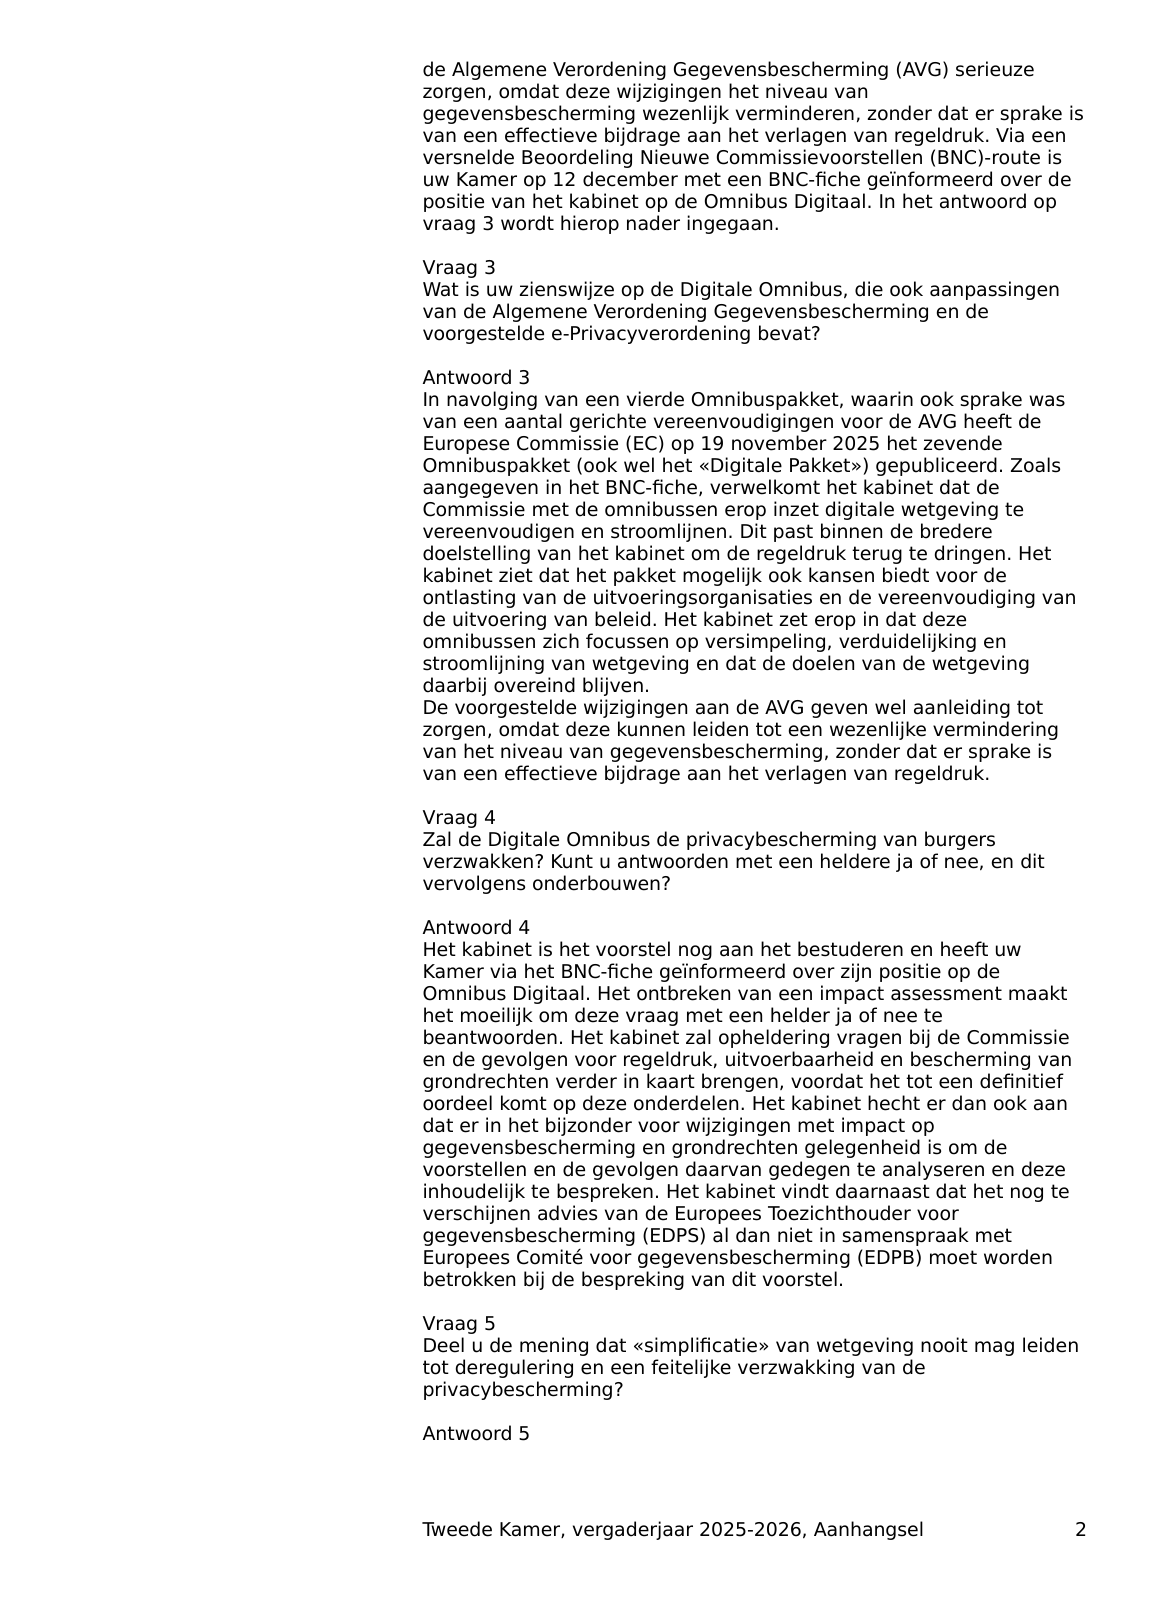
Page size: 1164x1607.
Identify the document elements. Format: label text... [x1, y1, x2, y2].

text Vraag 5 [422, 1313, 1087, 1335]
text Zal de Digitale Omnibus de privacybescherming van burgers verzwakken? Kunt u antwoorden met een heldere ja of nee, en dit vervolgens onderbouwen? [422, 829, 1087, 895]
text In navolging van een vierde Omnibuspakket, waarin ook sprake was van een aantal gerichte vereenvoudigingen voor de AVG heeft de Europese Commissie (EC) op 19 november 2025 het zevende Omnibuspakket (ook wel het «Digitale Pakket») gepubliceerd. Zoals aangegeven in het BNC-fiche, verwelkomt het kabinet dat de Commissie met de omnibussen erop inzet digitale wetgeving te vereenvoudigen en stroomlijnen. Dit past binnen de bredere doelstelling van het kabinet om de regeldruk terug te dringen. Het kabinet ziet dat het pakket mogelijk ook kansen biedt voor de ontlasting van de uitvoeringsorganisaties en de vereenvoudiging van de uitvoering van beleid. Het kabinet zet erop in dat deze omnibussen zich focussen op versimpeling, verduidelijking en stroomlijning van wetgeving en dat de doelen van de wetgeving daarbij overeind blijven. [422, 389, 1087, 697]
text Antwoord 5 [422, 1423, 1087, 1445]
text Wat is uw zienswijze op de Digitale Omnibus, die ook aanpassingen van de Algemene Verordening Gegevensbescherming en de voorgestelde e-Privacyverordening bevat? [422, 279, 1087, 345]
text Deel u de mening dat «simplificatie» van wetgeving nooit mag leiden tot deregulering en een feitelijke verzwakking van de privacybescherming? [422, 1335, 1087, 1401]
text De voorgestelde wijzigingen aan de AVG geven wel aanleiding tot zorgen, omdat deze kunnen leiden tot een wezenlijke vermindering van het niveau van gegevensbescherming, zonder dat er sprake is van een effectieve bijdrage aan het verlagen van regeldruk. [422, 697, 1087, 785]
text Vraag 3 [422, 257, 1087, 279]
text Vraag 4 [422, 807, 1087, 829]
text Antwoord 3 [422, 367, 1087, 389]
text Het kabinet is het voorstel nog aan het bestuderen en heeft uw Kamer via het BNC-fiche geïnformeerd over zijn positie op de Omnibus Digitaal. Het ontbreken van een impact assessment maakt het moeilijk om deze vraag met een helder ja of nee te beantwoorden. Het kabinet zal opheldering vragen bij de Commissie en de gevolgen voor regeldruk, uitvoerbaarheid en bescherming van grondrechten verder in kaart brengen, voordat het tot een definitief oordeel komt op deze onderdelen. Het kabinet hecht er dan ook aan dat er in het bijzonder voor wijzigingen met impact op gegevensbescherming en grondrechten gelegenheid is om de voorstellen en de gevolgen daarvan gedegen te analyseren en deze inhoudelijk te bespreken. Het kabinet vindt daarnaast dat het nog te verschijnen advies van de Europees Toezichthouder voor gegevensbescherming (EDPS) al dan niet in samenspraak met Europees Comité voor gegevensbescherming (EDPB) moet worden betrokken bij de bespreking van dit voorstel. [422, 939, 1087, 1291]
text Antwoord 4 [422, 917, 1087, 939]
text de Algemene Verordening Gegevensbescherming (AVG) serieuze zorgen, omdat deze wijzigingen het niveau van gegevensbescherming wezenlijk verminderen, zonder dat er sprake is van een effectieve bijdrage aan het verlagen van regeldruk. Via een versnelde Beoordeling Nieuwe Commissievoorstellen (BNC)-route is uw Kamer op 12 december met een BNC-fiche geïnformeerd over de positie van het kabinet op de Omnibus Digitaal. In het antwoord op vraag 3 wordt hierop nader ingegaan. [422, 59, 1087, 235]
